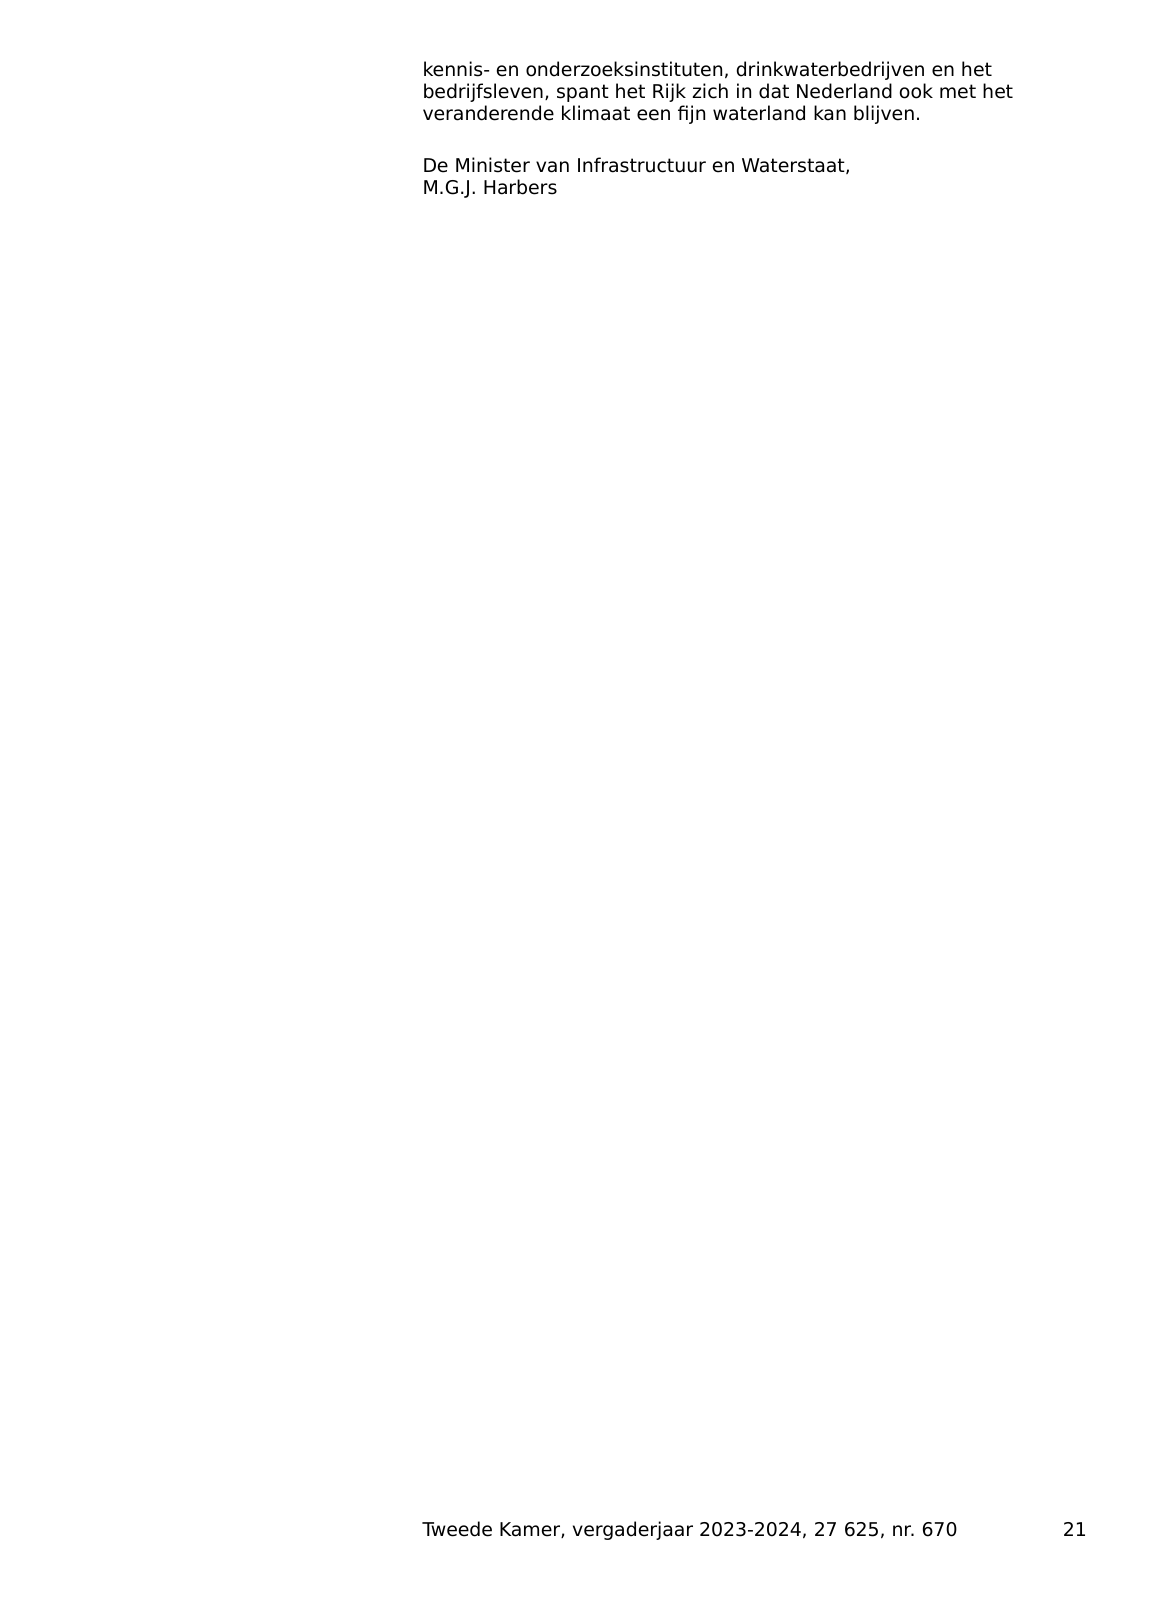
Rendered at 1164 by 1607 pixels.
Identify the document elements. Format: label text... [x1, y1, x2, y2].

text De Minister van Infrastructuur en Waterstaat, M.G.J. Harbers [422, 155, 1087, 199]
text kennis- en onderzoeksinstituten, drinkwaterbedrijven en het bedrijfsleven, spant het Rijk zich in dat Nederland ook met het veranderende klimaat een fijn waterland kan blijven. [422, 59, 1087, 125]
